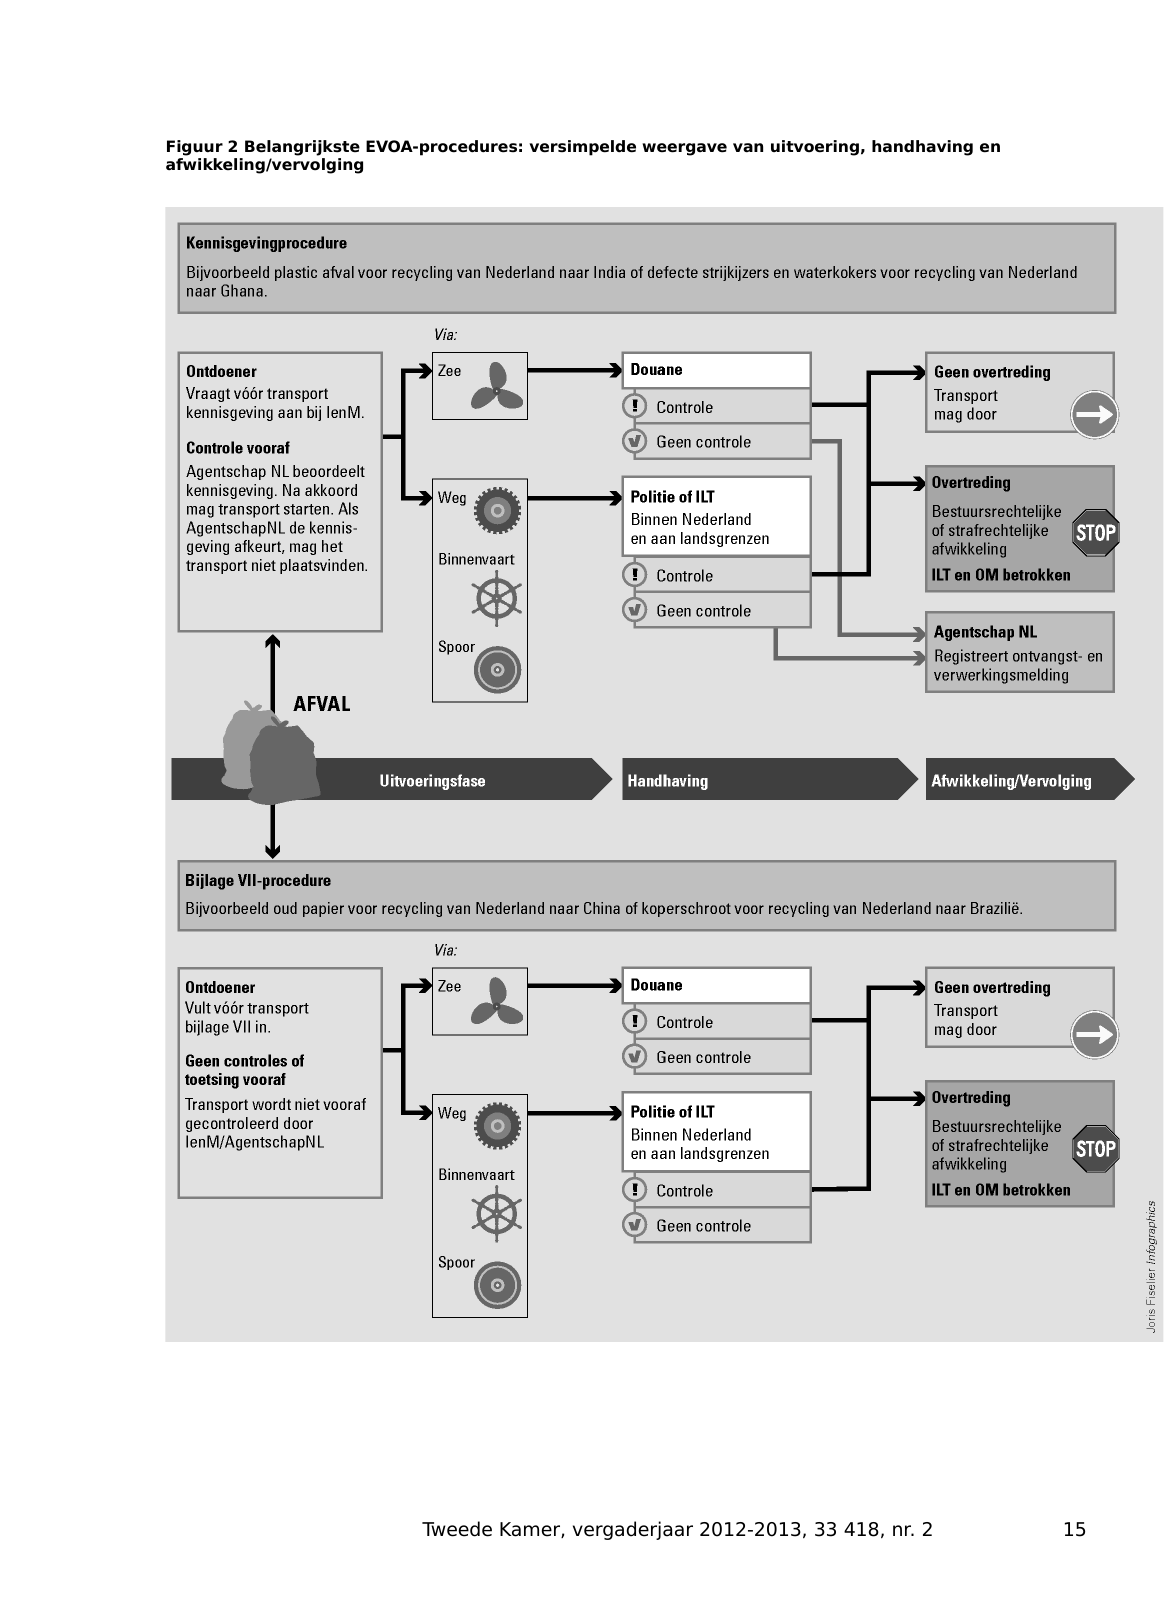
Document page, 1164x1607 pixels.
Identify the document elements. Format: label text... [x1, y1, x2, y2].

picture [165, 207, 1164, 1342]
text Figuur 2 Belangrijkste EVOA-procedures: versimpelde weergave van uitvoering, handhaving en afwikkeling/vervolging [165, 138, 1163, 174]
